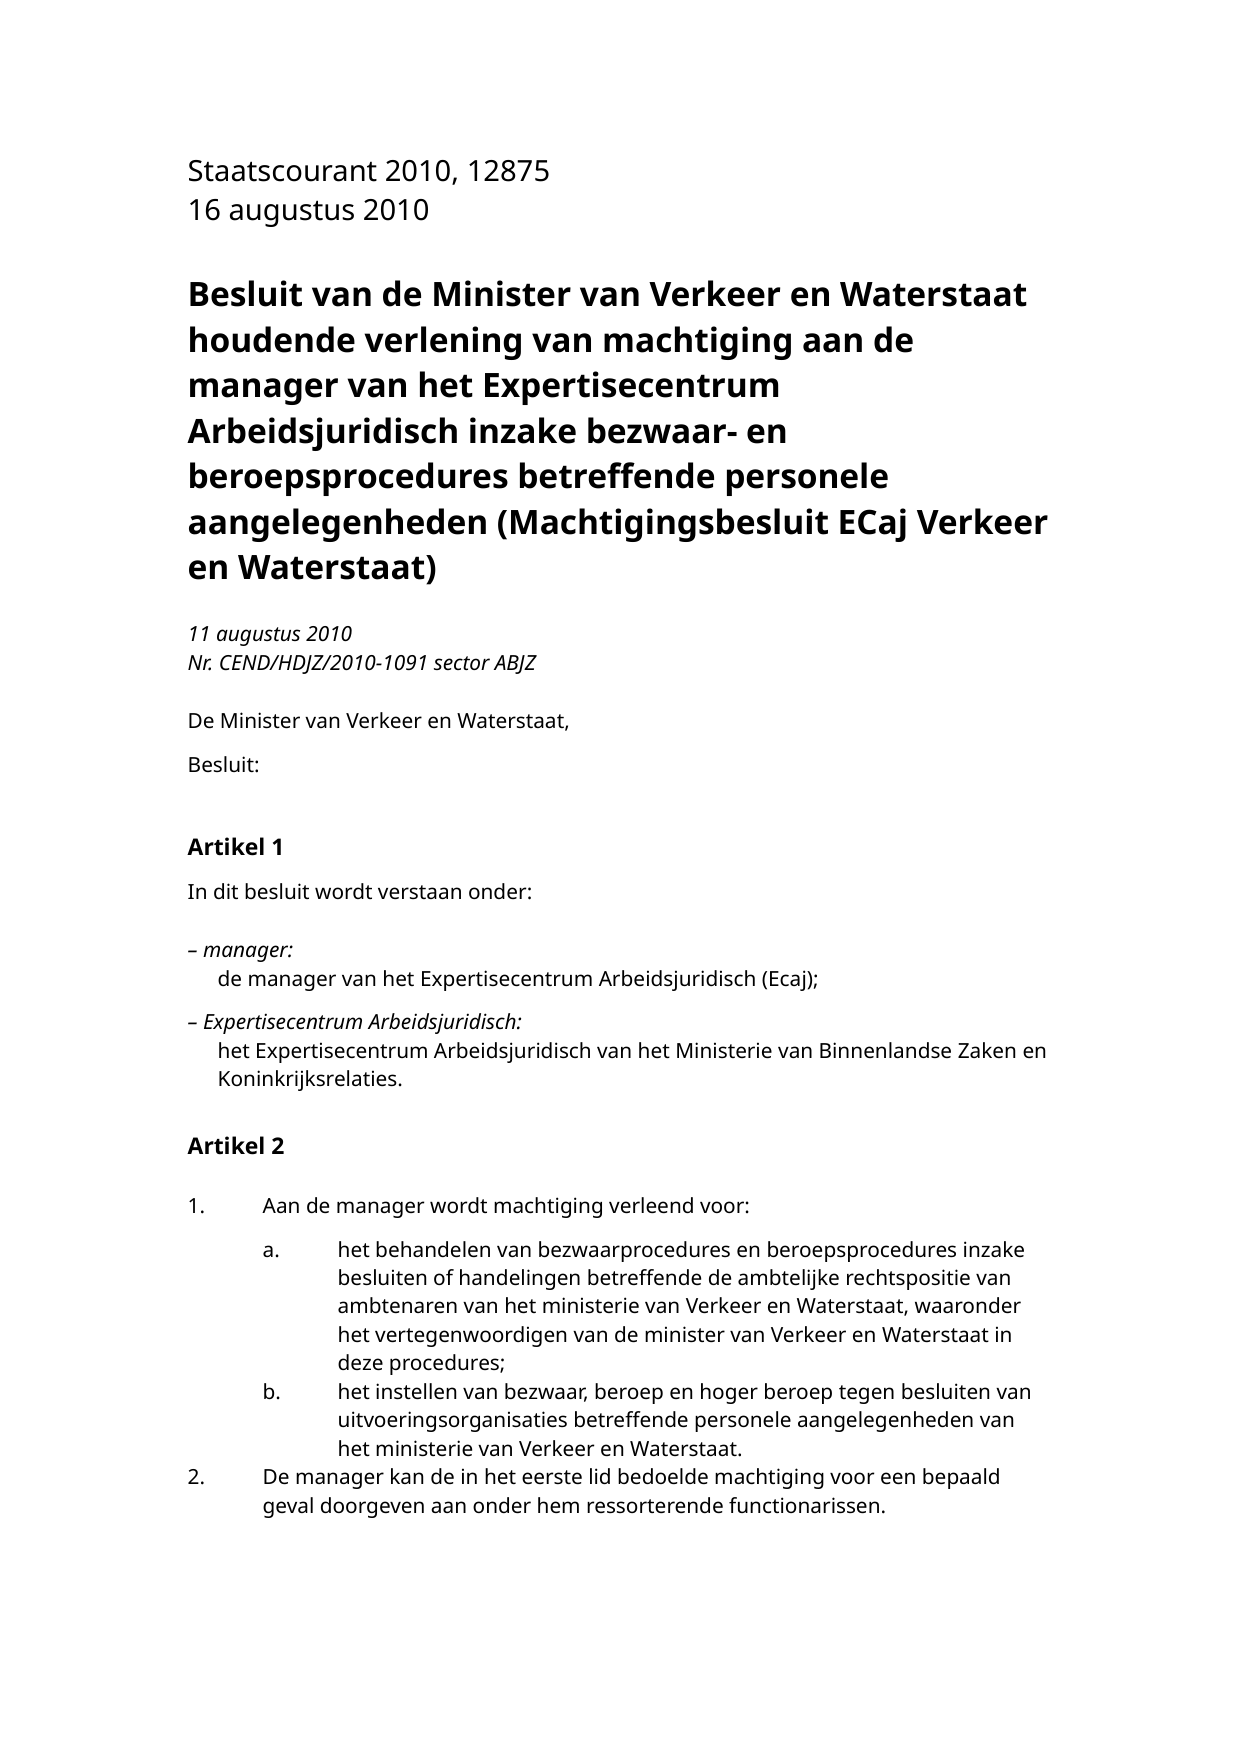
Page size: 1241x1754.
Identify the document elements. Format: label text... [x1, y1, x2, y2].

text Besluit: [187, 750, 1053, 778]
subtitle Artikel 2 [187, 1130, 1053, 1161]
text 11 augustus 2010 [187, 619, 1053, 648]
subtitle Besluit van de Minister van Verkeer en Waterstaat houdende verlening van machtiging aan de manager van het Expertisecentrum Arbeidsjuridisch inzake bezwaar- en beroepsprocedures betreffende personele aangelegenheden (Machtigingsbesluit ECaj Verkeer en Waterstaat) [187, 271, 1053, 589]
text de manager van het Expertisecentrum Arbeidsjuridisch (Ecaj); [217, 964, 1053, 992]
list De manager kan de in het eerste lid bedoelde machtiging voor een bepaald geval doorgeven aan onder hem ressorterende functionarissen. [187, 1462, 1053, 1519]
text Staatscourant 2010, 12875 [187, 150, 1053, 190]
text In dit besluit wordt verstaan onder: [187, 877, 1053, 905]
text Nr. CEND/HDJZ/2010-1091 sector ABJZ [187, 648, 1053, 676]
text 16 augustus 2010 [187, 190, 1053, 229]
list het instellen van bezwaar, beroep en hoger beroep tegen besluiten van uitvoeringsorganisaties betreffende personele aangelegenheden van het ministerie van Verkeer en Waterstaat. [262, 1377, 1053, 1462]
list Aan de manager wordt machtiging verleend voor: [187, 1191, 1053, 1220]
text – manager: [187, 935, 1053, 964]
text het Expertisecentrum Arbeidsjuridisch van het Ministerie van Binnenlandse Zaken en Koninkrijksrelaties. [217, 1036, 1053, 1093]
text – Expertisecentrum Arbeidsjuridisch: [187, 1007, 1053, 1036]
list het behandelen van bezwaarprocedures en beroepsprocedures inzake besluiten of handelingen betreffende de ambtelijke rechtspositie van ambtenaren van het ministerie van Verkeer en Waterstaat, waaronder het vertegenwoordigen van de minister van Verkeer en Waterstaat in deze procedures; [262, 1235, 1053, 1377]
subtitle Artikel 1 [187, 831, 1053, 862]
text De Minister van Verkeer en Waterstaat, [187, 706, 1053, 735]
